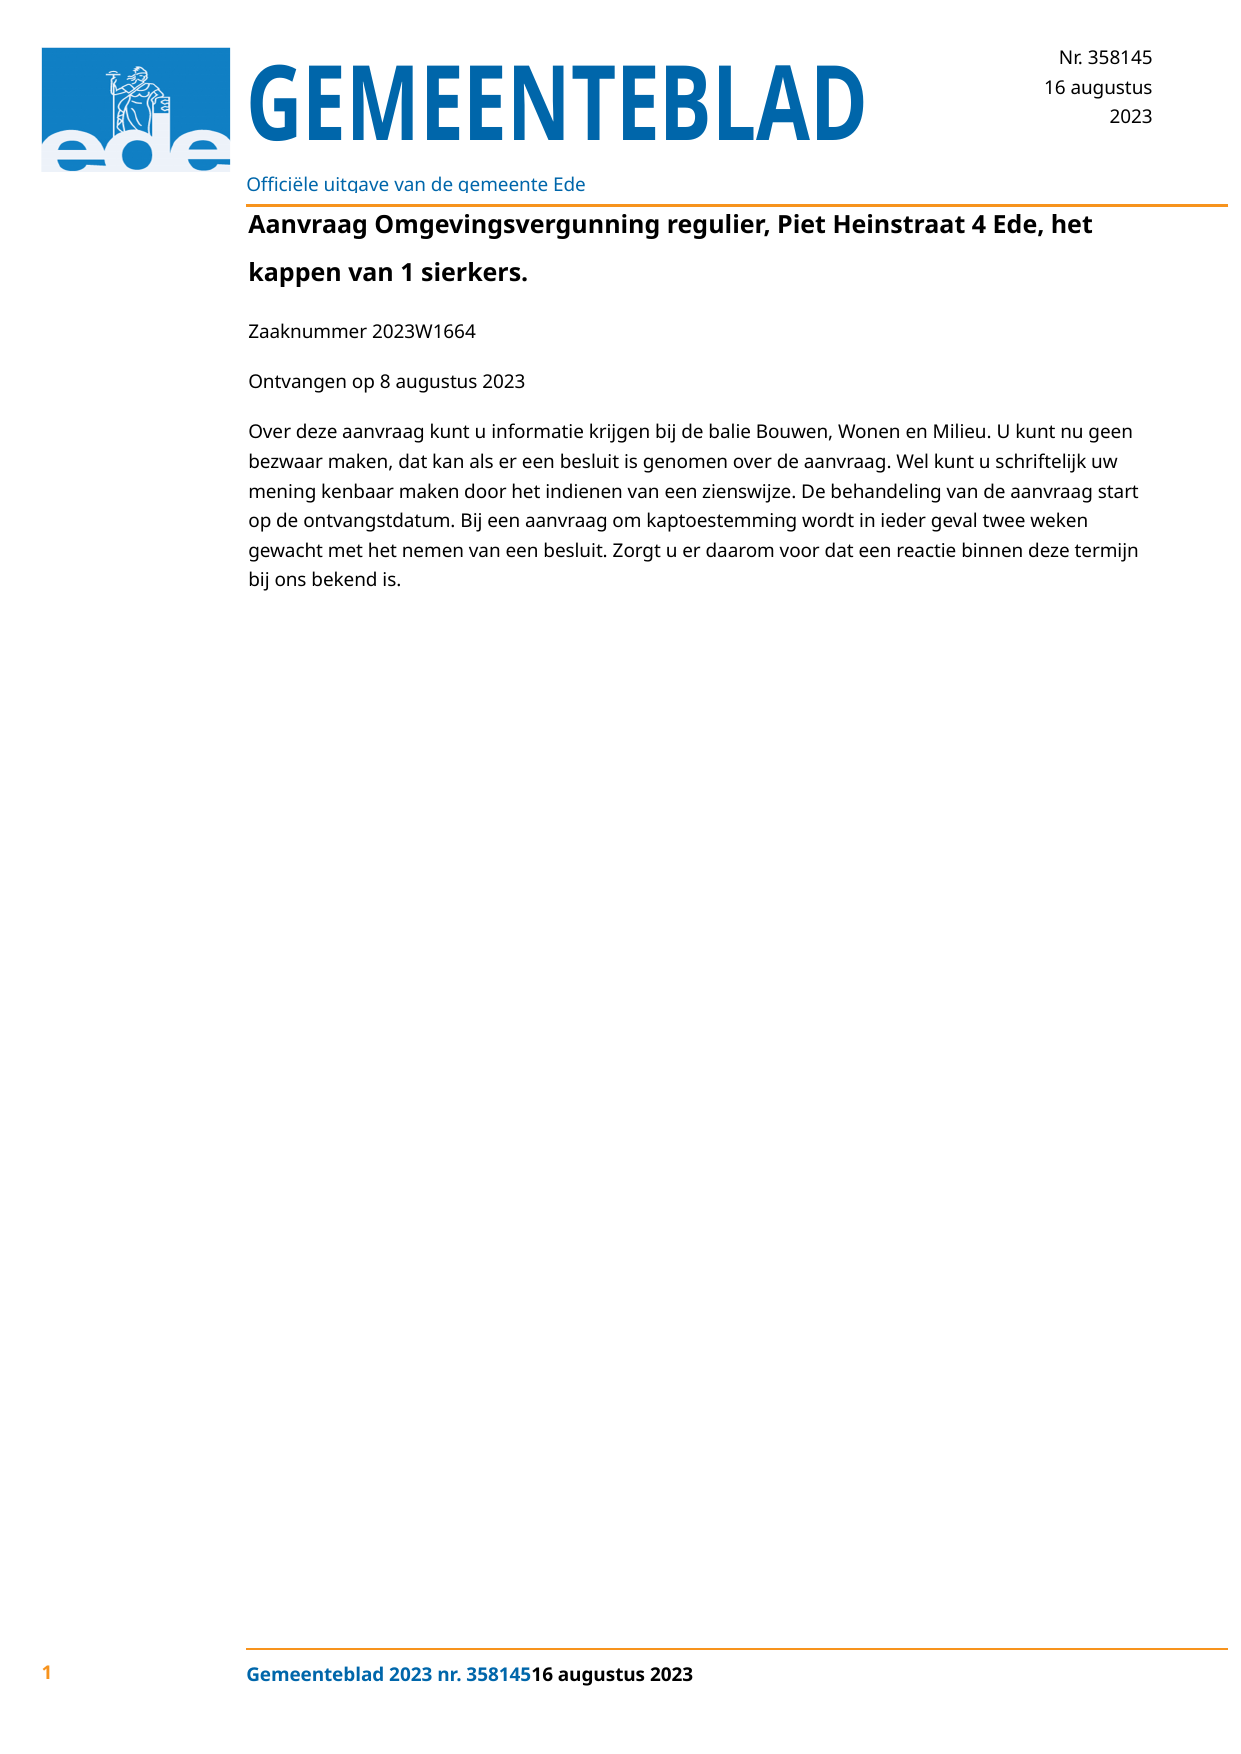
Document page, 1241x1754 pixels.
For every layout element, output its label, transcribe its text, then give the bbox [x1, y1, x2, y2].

text Aanvraag Omgevingsvergunning regulier, Piet Heinstraat 4 Ede, het kappen van 1 sierkers. [248, 207, 1152, 288]
text Over deze aanvraag kunt u informatie krijgen bij de balie Bouwen, Wonen en Milieu. U kunt nu geen bezwaar maken, dat kan als er een besluit is genomen over de aanvraag. Wel kunt u schriftelijk uw mening kenbaar maken door het indienen van een zienswijze. De behandeling van de aanvraag start op de ontvangstdatum. Bij een aanvraag om kaptoestemming wordt in ieder geval twee weken gewacht met het nemen van een besluit. Zorgt u er daarom voor dat een reactie binnen deze termijn bij ons bekend is. [248, 419, 1152, 592]
text Zaaknummer 2023W1664 [248, 318, 1152, 344]
picture [41, 47, 231, 172]
text Ontvangen op 8 augustus 2023 [248, 368, 1152, 394]
